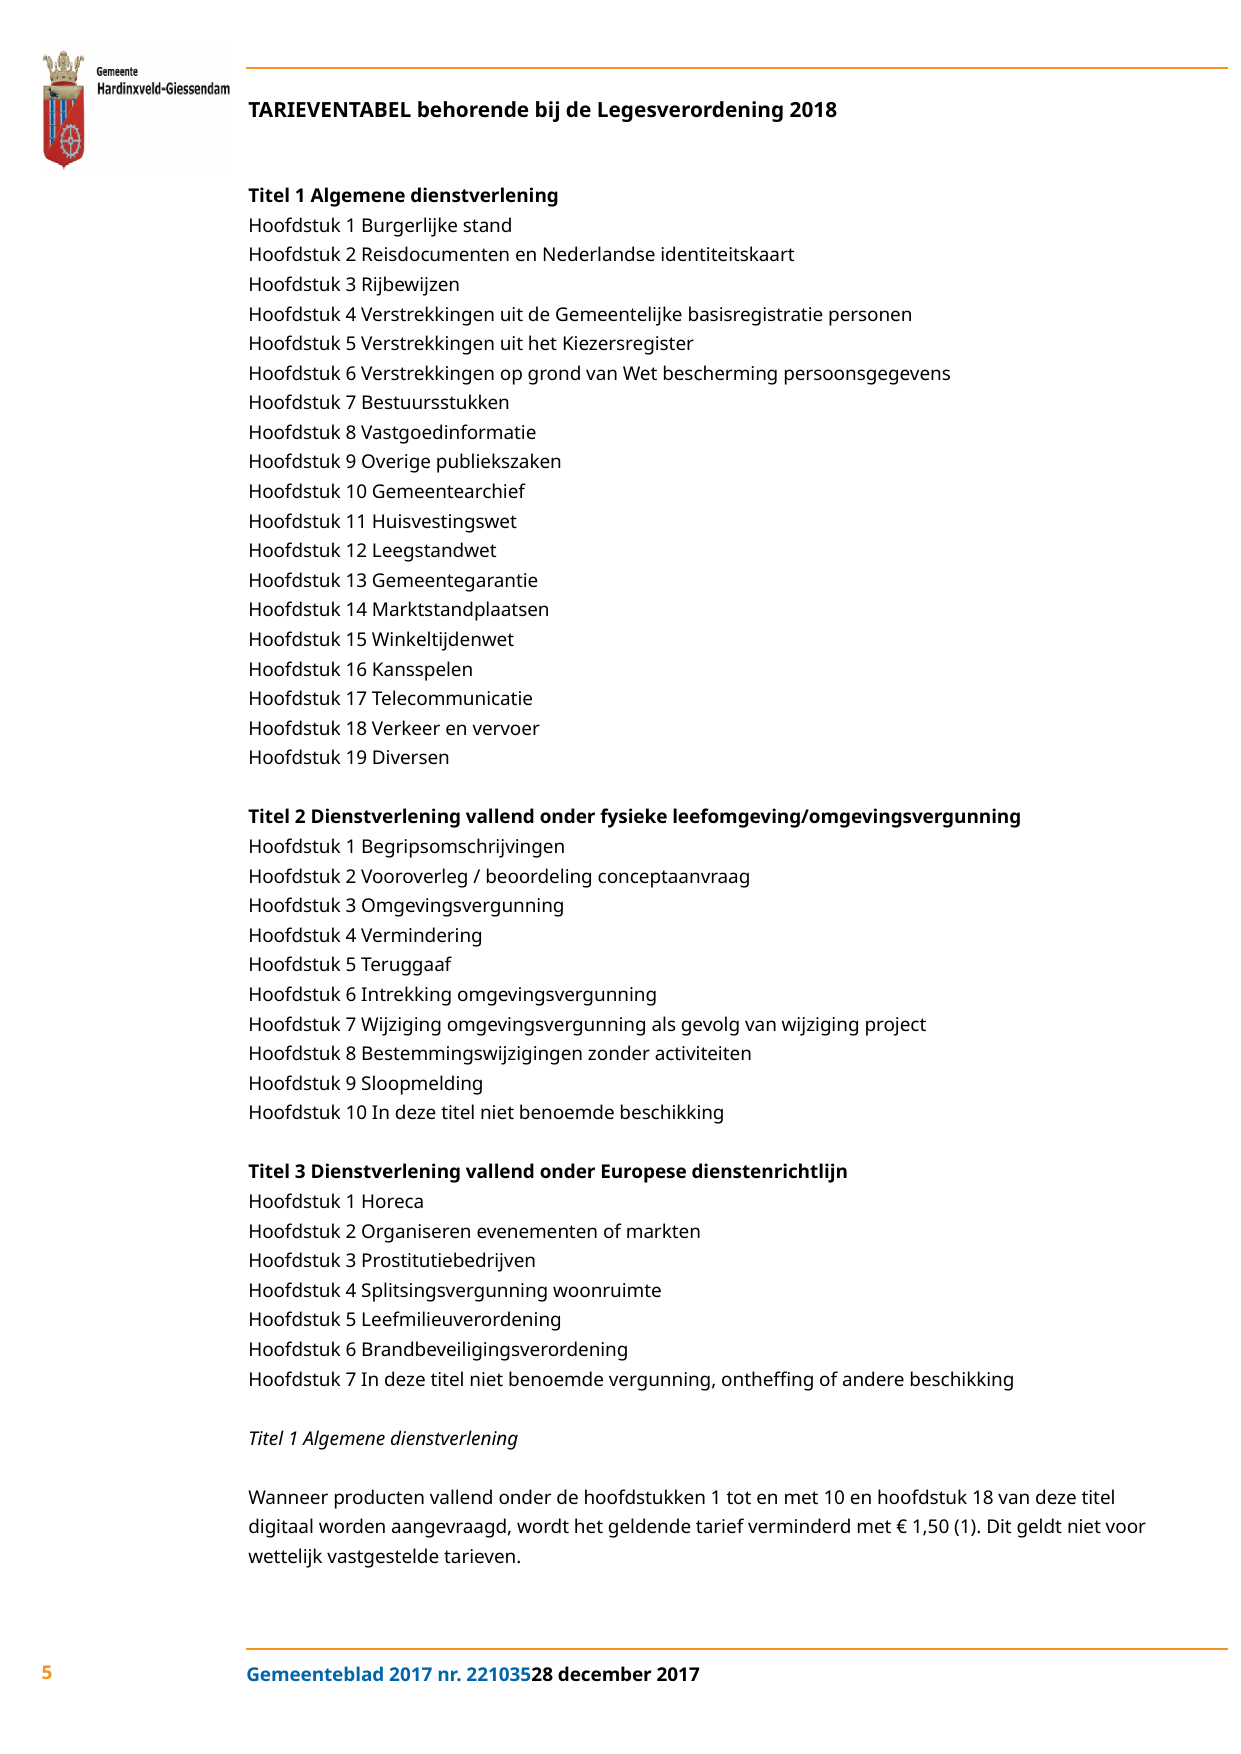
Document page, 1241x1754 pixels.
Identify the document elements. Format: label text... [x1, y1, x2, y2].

text Hoofdstuk 1 Burgerlijke stand [248, 212, 1152, 238]
text Hoofdstuk 2 Vooroverleg / beoordeling conceptaanvraag [248, 863, 1152, 889]
text Hoofdstuk 15 Winkeltijdenwet [248, 626, 1152, 652]
text Wanneer producten vallend onder de hoofdstukken 1 tot en met 10 en hoofdstuk 18 van deze titel digitaal worden aangevraagd, wordt het geldende tarief verminderd met € 1,50 (1). Dit geldt niet voor wettelijk vastgestelde tarieven. [248, 1484, 1152, 1569]
text Hoofdstuk 1 Begripsomschrijvingen [248, 833, 1152, 859]
text Hoofdstuk 9 Overige publiekszaken [248, 449, 1152, 474]
text Hoofdstuk 5 Leefmilieuverordening [248, 1307, 1152, 1332]
text Hoofdstuk 7 Bestuursstukken [248, 389, 1152, 415]
text Hoofdstuk 6 Verstrekkingen op grond van Wet bescherming persoonsgegevens [248, 360, 1152, 386]
text Titel 1 Algemene dienstverlening [248, 182, 1152, 208]
text Hoofdstuk 3 Omgevingsvergunning [248, 892, 1152, 918]
text Hoofdstuk 4 Vermindering [248, 922, 1152, 948]
text Hoofdstuk 10 In deze titel niet benoemde beschikking [248, 1099, 1152, 1125]
text Hoofdstuk 7 Wijziging omgevingsvergunning als gevolg van wijziging project [248, 1011, 1152, 1037]
text Titel 3 Dienstverlening vallend onder Europese dienstenrichtlijn [248, 1159, 1152, 1184]
text Hoofdstuk 10 Gemeentearchief [248, 478, 1152, 504]
text Hoofdstuk 2 Organiseren evenementen of markten [248, 1218, 1152, 1244]
picture [41, 47, 231, 172]
text Hoofdstuk 7 In deze titel niet benoemde vergunning, ontheffing of andere beschikking [248, 1366, 1152, 1392]
text Hoofdstuk 19 Diversen [248, 744, 1152, 770]
text Hoofdstuk 16 Kansspelen [248, 656, 1152, 682]
text Hoofdstuk 13 Gemeentegarantie [248, 567, 1152, 593]
text Hoofdstuk 6 Brandbeveiligingsverordening [248, 1336, 1152, 1362]
text Hoofdstuk 2 Reisdocumenten en Nederlandse identiteitskaart [248, 242, 1152, 267]
text Hoofdstuk 4 Verstrekkingen uit de Gemeentelijke basisregistratie personen [248, 301, 1152, 327]
text Hoofdstuk 18 Verkeer en vervoer [248, 715, 1152, 741]
text Hoofdstuk 3 Rijbewijzen [248, 271, 1152, 297]
text Hoofdstuk 11 Huisvestingswet [248, 508, 1152, 534]
text Hoofdstuk 6 Intrekking omgevingsvergunning [248, 981, 1152, 1007]
text Hoofdstuk 1 Horeca [248, 1188, 1152, 1214]
text Hoofdstuk 17 Telecommunicatie [248, 685, 1152, 711]
text Hoofdstuk 5 Teruggaaf [248, 952, 1152, 977]
text Hoofdstuk 14 Marktstandplaatsen [248, 597, 1152, 622]
text Hoofdstuk 12 Leegstandwet [248, 537, 1152, 563]
text Hoofdstuk 8 Bestemmingswijzigingen zonder activiteiten [248, 1040, 1152, 1066]
text Hoofdstuk 8 Vastgoedinformatie [248, 419, 1152, 445]
text TARIEVENTABEL behorende bij de Legesverordening 2018 [248, 95, 1152, 123]
text Hoofdstuk 3 Prostitutiebedrijven [248, 1247, 1152, 1273]
text Titel 1 Algemene dienstverlening [248, 1425, 1152, 1451]
text Hoofdstuk 4 Splitsingsvergunning woonruimte [248, 1277, 1152, 1303]
text Hoofdstuk 9 Sloopmelding [248, 1070, 1152, 1096]
text Titel 2 Dienstverlening vallend onder fysieke leefomgeving/omgevingsvergunning [248, 804, 1152, 829]
text Hoofdstuk 5 Verstrekkingen uit het Kiezersregister [248, 330, 1152, 356]
